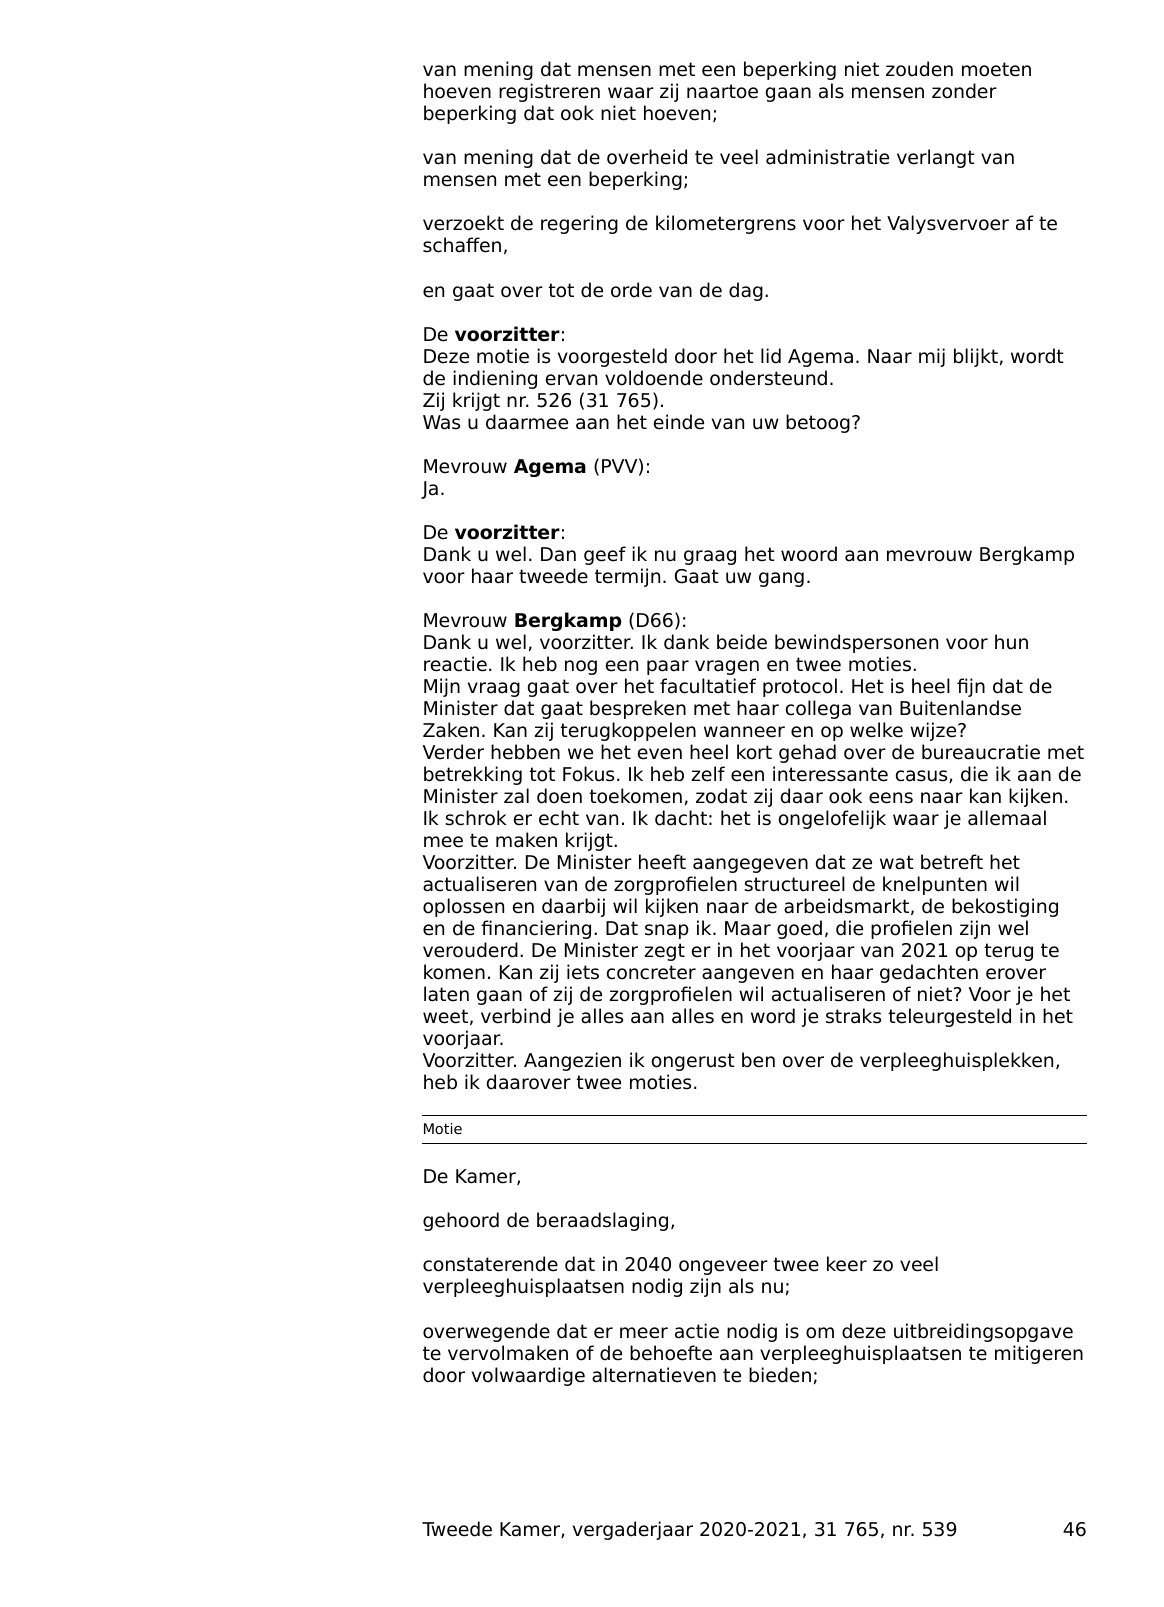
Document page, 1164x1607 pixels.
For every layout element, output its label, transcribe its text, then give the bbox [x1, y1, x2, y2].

text constaterende dat in 2040 ongeveer twee keer zo veel verpleeghuisplaatsen nodig zijn als nu; [422, 1254, 1087, 1298]
text van mening dat de overheid te veel administratie verlangt van mensen met een beperking; [422, 147, 1087, 191]
text overwegende dat er meer actie nodig is om deze uitbreidingsopgave te vervolmaken of de behoefte aan verpleeghuisplaatsen te mitigeren door volwaardige alternatieven te bieden; [422, 1321, 1087, 1386]
text van mening dat mensen met een beperking niet zouden moeten hoeven registreren waar zij naartoe gaan als mensen zonder beperking dat ook niet hoeven; [422, 59, 1087, 125]
text De voorzitter: [422, 522, 1087, 544]
text Dank u wel, voorzitter. Ik dank beide bewindspersonen voor hun reactie. Ik heb nog een paar vragen en twee moties. [422, 632, 1087, 676]
text Ja. [422, 478, 1087, 500]
text gehoord de beraadslaging, [422, 1210, 1087, 1232]
text Mevrouw Bergkamp (D66): [422, 610, 1087, 632]
text Voorzitter. De Minister heeft aangegeven dat ze wat betreft het actualiseren van de zorgprofielen structureel de knelpunten wil oplossen en daarbij wil kijken naar de arbeidsmarkt, de bekostiging en de financiering. Dat snap ik. Maar goed, die profielen zijn wel verouderd. De Minister zegt er in het voorjaar van 2021 op terug te komen. Kan zij iets concreter aangeven en haar gedachten erover laten gaan of zij de zorgprofielen wil actualiseren of niet? Voor je het weet, verbind je alles aan alles en word je straks teleurgesteld in het voorjaar. [422, 852, 1087, 1049]
text en gaat over tot de orde van de dag. [422, 279, 1087, 301]
text Dank u wel. Dan geef ik nu graag het woord aan mevrouw Bergkamp voor haar tweede termijn. Gaat uw gang. [422, 544, 1087, 588]
text Voorzitter. Aangezien ik ongerust ben over de verpleeghuisplekken, heb ik daarover twee moties. [422, 1049, 1087, 1093]
text Was u daarmee aan het einde van uw betoog? [422, 412, 1087, 433]
text De Kamer, [422, 1166, 1087, 1188]
text Deze motie is voorgesteld door het lid Agema. Naar mij blijkt, wordt de indiening ervan voldoende ondersteund. [422, 346, 1087, 389]
text Verder hebben we het even heel kort gehad over de bureaucratie met betrekking tot Fokus. Ik heb zelf een interessante casus, die ik aan de Minister zal doen toekomen, zodat zij daar ook eens naar kan kijken. Ik schrok er echt van. Ik dacht: het is ongelofelijk waar je allemaal mee te maken krijgt. [422, 742, 1087, 852]
text verzoekt de regering de kilometergrens voor het Valysvervoer af te schaffen, [422, 213, 1087, 257]
table_header Motie [422, 1116, 1087, 1143]
text De voorzitter: [422, 324, 1087, 346]
text Zij krijgt nr. 526 (31 765). [422, 389, 1087, 412]
text Mijn vraag gaat over het facultatief protocol. Het is heel fijn dat de Minister dat gaat bespreken met haar collega van Buitenlandse Zaken. Kan zij terugkoppelen wanneer en op welke wijze? [422, 676, 1087, 742]
text Mevrouw Agema (PVV): [422, 456, 1087, 478]
